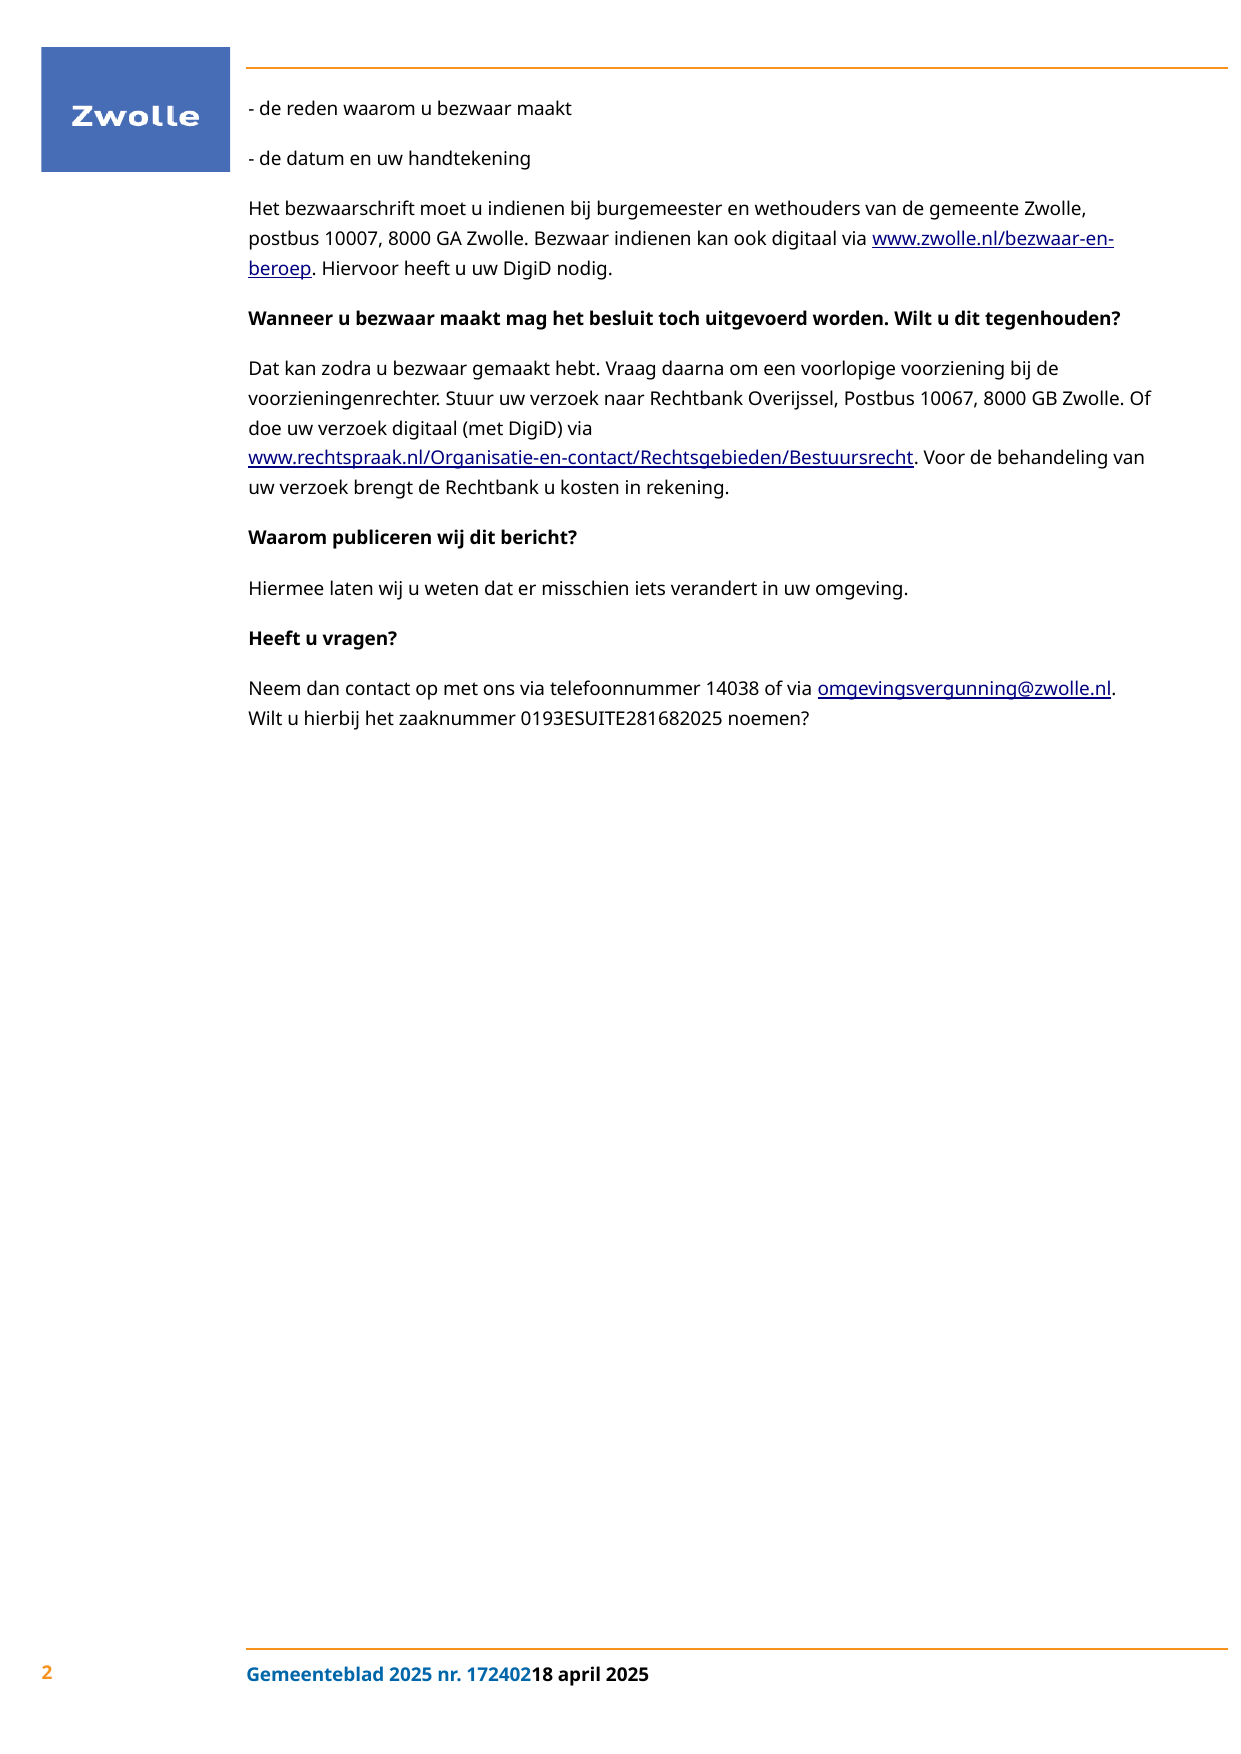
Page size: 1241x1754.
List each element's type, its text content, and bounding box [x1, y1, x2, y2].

text Wanneer u bezwaar maakt mag het besluit toch uitgevoerd worden. Wilt u dit tegenhouden? [248, 305, 1152, 331]
text - de datum en uw handtekening [248, 145, 1152, 171]
text Het bezwaarschrift moet u indienen bij burgemeester en wethouders van de gemeente Zwolle, postbus 10007, 8000 GA Zwolle. Bezwaar indienen kan ook digitaal via www.zwolle.nl/bezwaar-en-beroep. Hiervoor heeft u uw DigiD nodig. [248, 196, 1152, 281]
text Neem dan contact op met ons via telefoonnummer 14038 of via omgevingsvergunning@zwolle.nl. Wilt u hierbij het zaaknummer 0193ESUITE281682025 noemen? [248, 676, 1152, 731]
text Hiermee laten wij u weten dat er misschien iets verandert in uw omgeving. [248, 575, 1152, 601]
text Heeft u vragen? [248, 625, 1152, 651]
picture [41, 47, 231, 172]
text - de reden waarom u bezwaar maakt [248, 95, 1152, 121]
text Dat kan zodra u bezwaar gemaakt hebt. Vraag daarna om een voorlopige voorziening bij de voorzieningenrechter. Stuur uw verzoek naar Rechtbank Overijssel, Postbus 10067, 8000 GB Zwolle. Of doe uw verzoek digitaal (met DigiD) via www.rechtspraak.nl/Organisatie-en-contact/Rechtsgebieden/Bestuursrecht. Voor de behandeling van uw verzoek brengt de Rechtbank u kosten in rekening. [248, 356, 1152, 500]
text Waarom publiceren wij dit bericht? [248, 524, 1152, 550]
